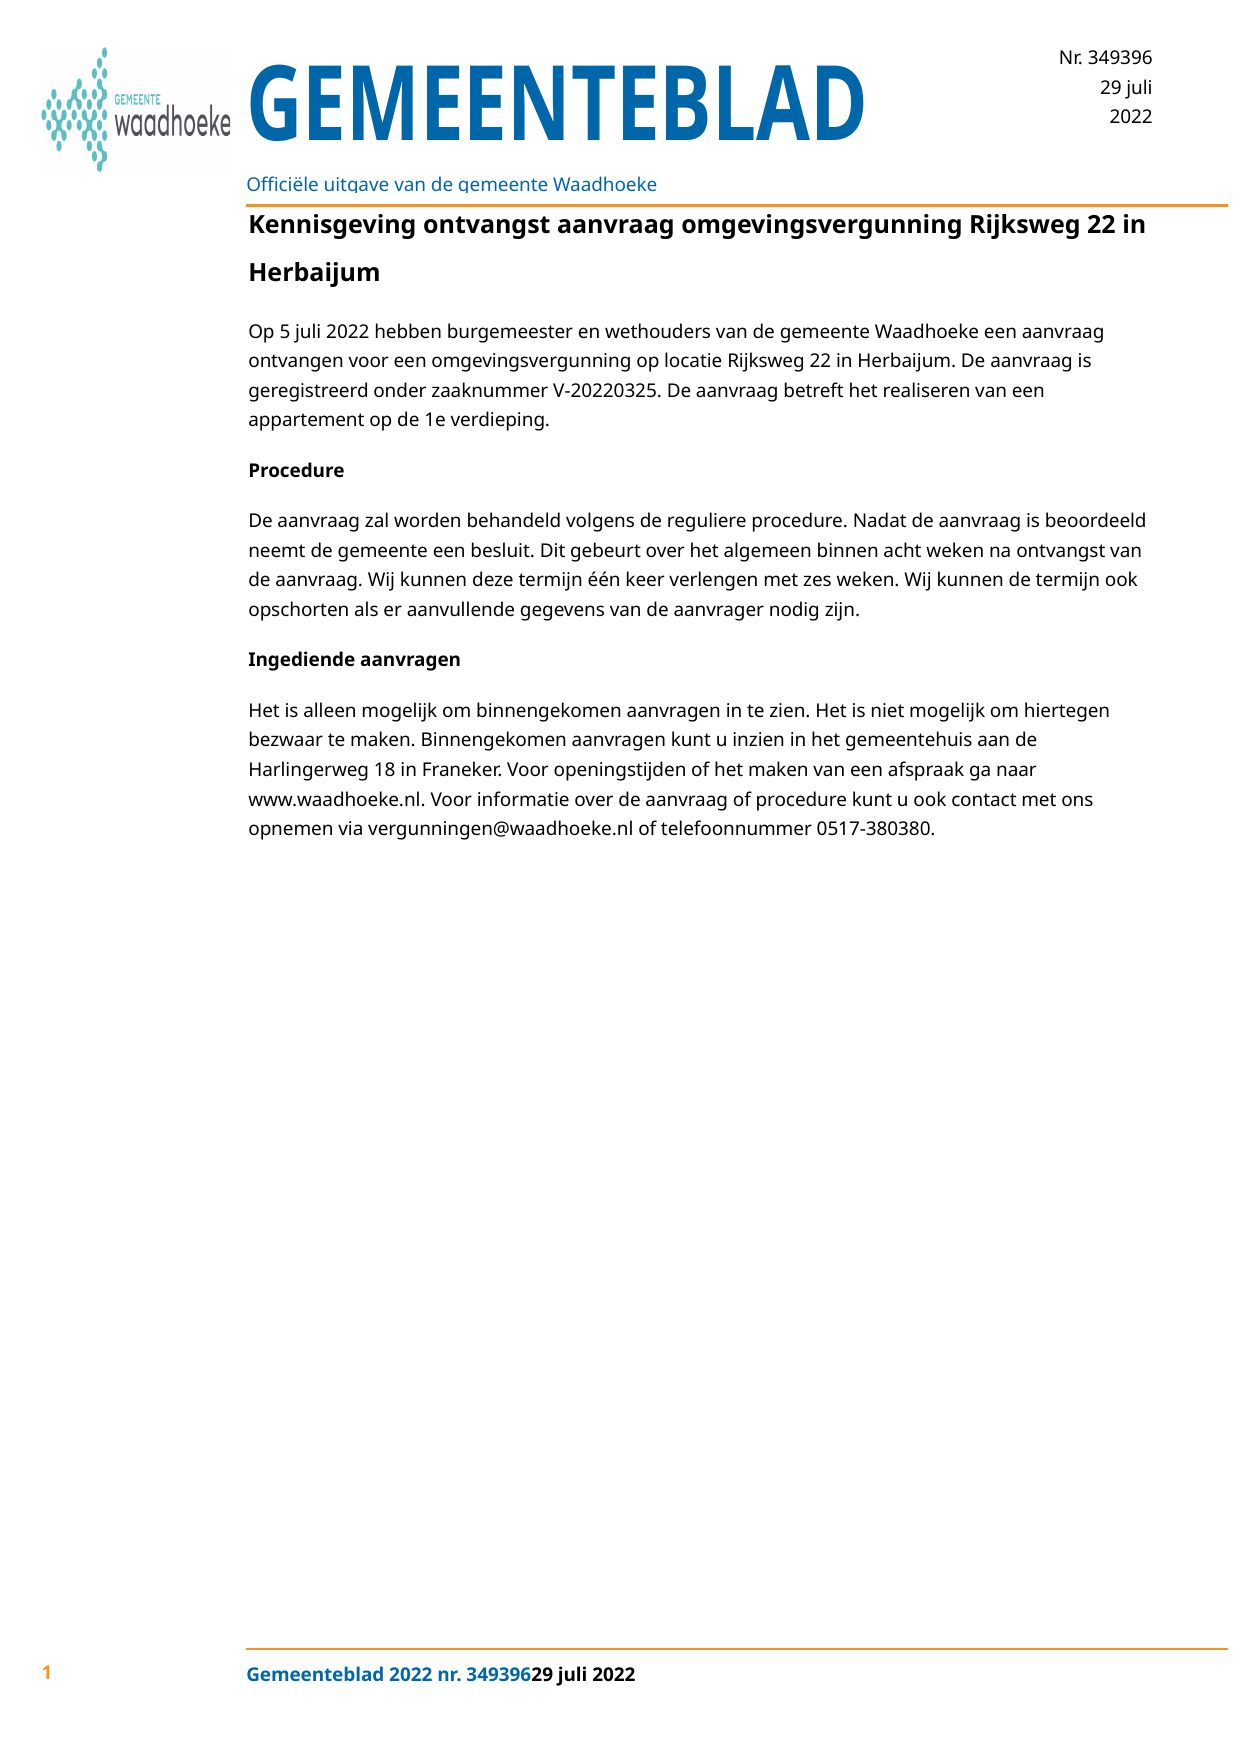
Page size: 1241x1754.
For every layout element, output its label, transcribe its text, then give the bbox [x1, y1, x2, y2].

text Procedure [248, 457, 1152, 483]
text Ingediende aanvragen [248, 647, 1152, 672]
picture [41, 47, 231, 172]
text De aanvraag zal worden behandeld volgens de reguliere procedure. Nadat de aanvraag is beoordeeld neemt de gemeente een besluit. Dit gebeurt over het algemeen binnen acht weken na ontvangst van de aanvraag. Wij kunnen deze termijn één keer verlengen met zes weken. Wij kunnen de termijn ook opschorten als er aanvullende gegevens van de aanvrager nodig zijn. [248, 507, 1152, 622]
text Kennisgeving ontvangst aanvraag omgevingsvergunning Rijksweg 22 in Herbaijum [248, 207, 1152, 288]
text Op 5 juli 2022 hebben burgemeester en wethouders van de gemeente Waadhoeke een aanvraag ontvangen voor een omgevingsvergunning op locatie Rijksweg 22 in Herbaijum. De aanvraag is geregistreerd onder zaaknummer V-20220325. De aanvraag betreft het realiseren van een appartement op de 1e verdieping. [248, 318, 1152, 432]
text Het is alleen mogelijk om binnengekomen aanvragen in te zien. Het is niet mogelijk om hiertegen bezwaar te maken. Binnengekomen aanvragen kunt u inzien in het gemeentehuis aan de Harlingerweg 18 in Franeker. Voor openingstijden of het maken van een afspraak ga naar www.waadhoeke.nl. Voor informatie over de aanvraag of procedure kunt u ook contact met ons opnemen via vergunningen@waadhoeke.nl of telefoonnummer 0517-380380. [248, 697, 1152, 841]
